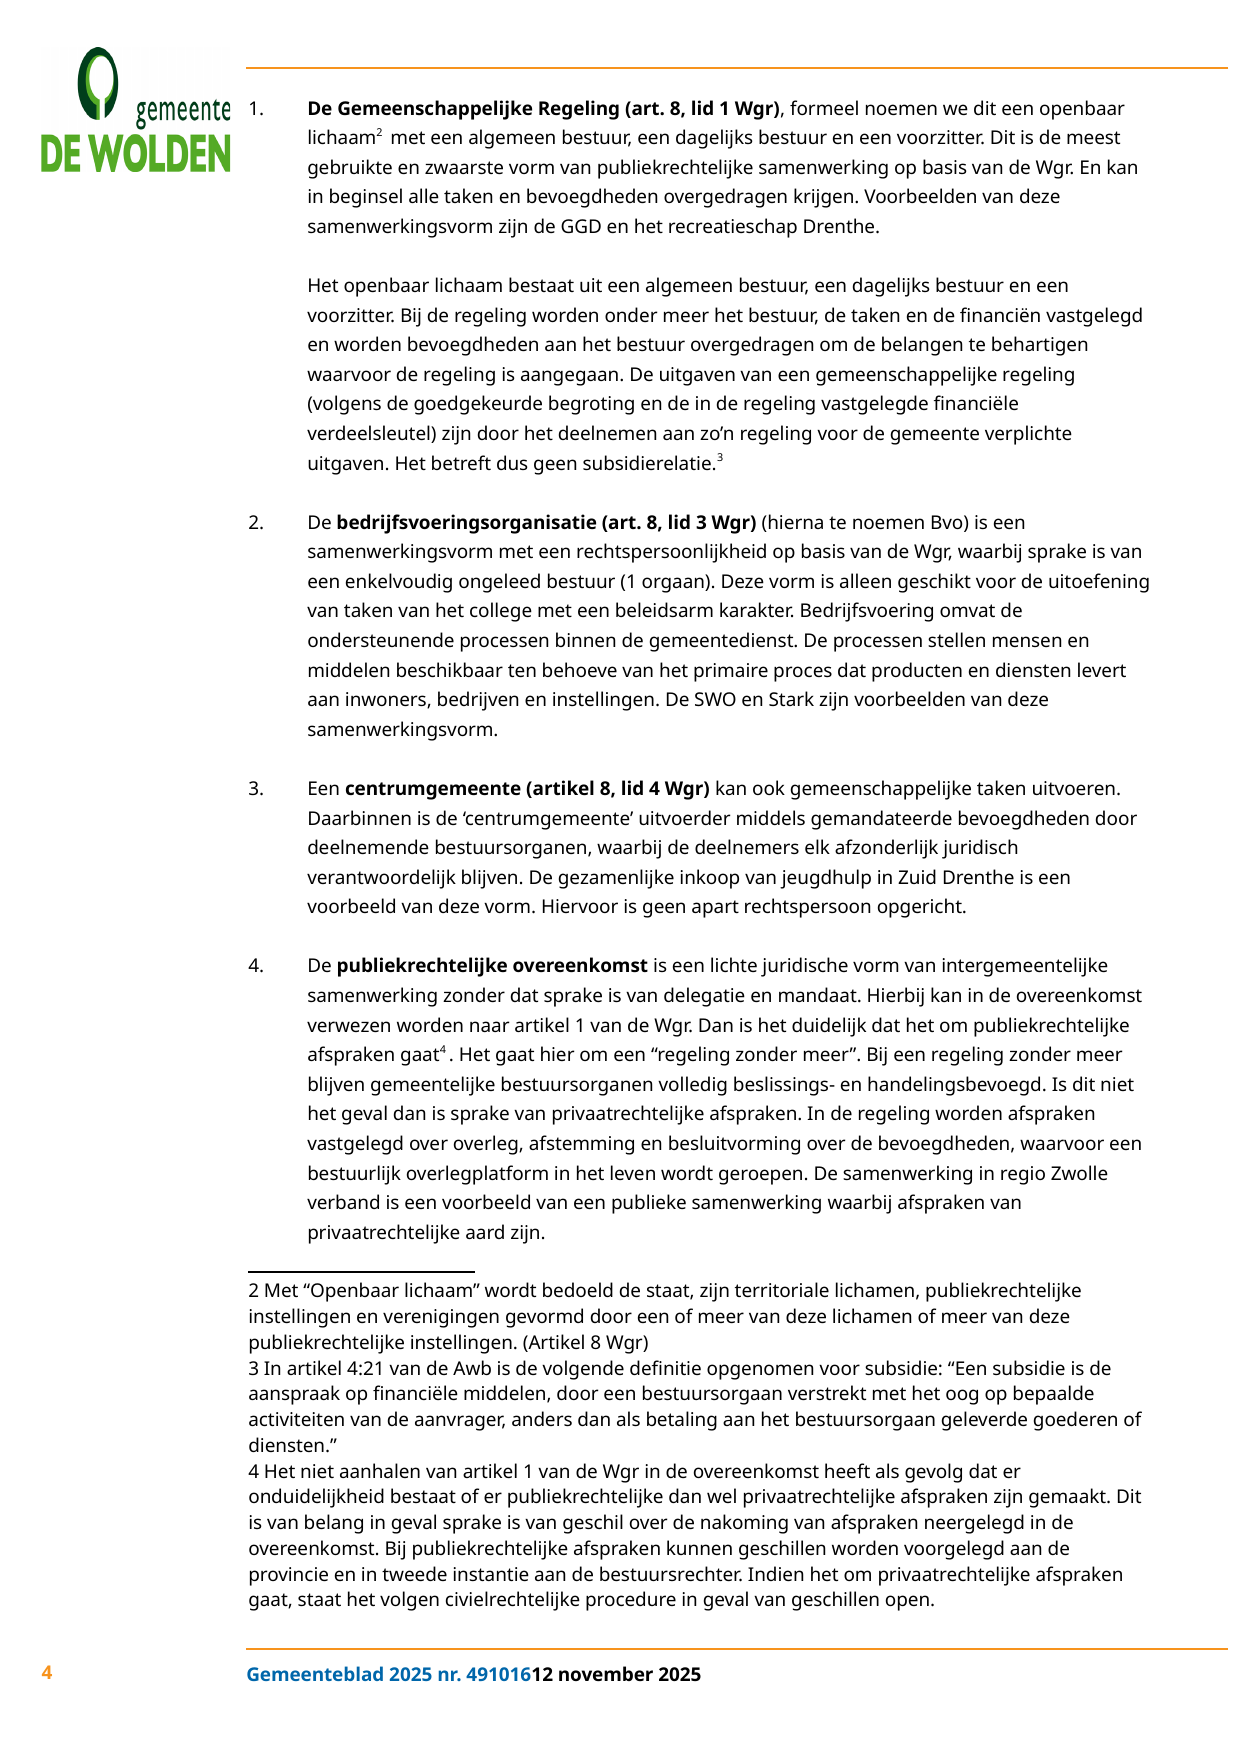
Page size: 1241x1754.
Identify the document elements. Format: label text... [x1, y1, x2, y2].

picture [41, 47, 231, 172]
list Het niet aanhalen van artikel 1 van de Wgr in de overeenkomst heeft als gevolg dat er onduidelijkheid bestaat of er publiekrechtelijke dan wel privaatrechtelijke afspraken zijn gemaakt. Dit is van belang in geval sprake is van geschil over de nakoming van afspraken neergelegd in de overeenkomst. Bij publiekrechtelijke afspraken kunnen geschillen worden voorgelegd aan de provincie en in tweede instantie aan de bestuursrechter. Indien het om privaatrechtelijke afspraken gaat, staat het volgen civielrechtelijke procedure in geval van geschillen open. [248, 1458, 1152, 1612]
list Met “Openbaar lichaam” wordt bedoeld de staat, zijn territoriale lichamen, publiekrechtelijke instellingen en verenigingen gevormd door een of meer van deze lichamen of meer van deze publiekrechtelijke instellingen. (Artikel 8 Wgr) [248, 1278, 1152, 1355]
list De bedrijfsvoeringsorganisatie (art. 8, lid 3 Wgr) (hierna te noemen Bvo) is een samenwerkingsvorm met een rechtspersoonlijkheid op basis van de Wgr, waarbij sprake is van een enkelvoudig ongeleed bestuur (1 orgaan). Deze vorm is alleen geschikt voor de uitoefening van taken van het college met een beleidsarm karakter. Bedrijfsvoering omvat de ondersteunende processen binnen de gemeentedienst. De processen stellen mensen en middelen beschikbaar ten behoeve van het primaire proces dat producten en diensten levert aan inwoners, bedrijven en instellingen. De SWO en Stark zijn voorbeelden van deze samenwerkingsvorm. [248, 509, 1152, 742]
list Een centrumgemeente (artikel 8, lid 4 Wgr) kan ook gemeenschappelijke taken uitvoeren. Daarbinnen is de ‘centrumgemeente’ uitvoerder middels gemandateerde bevoegdheden door deelnemende bestuursorganen, waarbij de deelnemers elk afzonderlijk juridisch verantwoordelijk blijven. De gezamenlijke inkoop van jeugdhulp in Zuid Drenthe is een voorbeeld van deze vorm. Hiervoor is geen apart rechtspersoon opgericht. [248, 775, 1152, 919]
list In artikel 4:21 van de Awb is de volgende definitie opgenomen voor subsidie: “Een subsidie is de aanspraak op financiële middelen, door een bestuursorgaan verstrekt met het oog op bepaalde activiteiten van de aanvrager, anders dan als betaling aan het bestuursorgaan geleverde goederen of diensten.” [248, 1355, 1152, 1458]
list De Gemeenschappelijke Regeling (art. 8, lid 1 Wgr), formeel noemen we dit een openbaar lichaam met een algemeen bestuur, een dagelijks bestuur en een voorzitter. Dit is de meest gebruikte en zwaarste vorm van publiekrechtelijke samenwerking op basis van de Wgr. En kan in beginsel alle taken en bevoegdheden overgedragen krijgen. Voorbeelden van deze samenwerkingsvorm zijn de GGD en het recreatieschap Drenthe. [248, 95, 1152, 239]
list De publiekrechtelijke overeenkomst is een lichte juridische vorm van intergemeentelijke samenwerking zonder dat sprake is van delegatie en mandaat. Hierbij kan in de overeenkomst verwezen worden naar artikel 1 van de Wgr. Dan is het duidelijk dat het om publiekrechtelijke afspraken gaat. Het gaat hier om een “regeling zonder meer”. Bij een regeling zonder meer blijven gemeentelijke bestuursorganen volledig beslissings- en handelingsbevoegd. Is dit niet het geval dan is sprake van privaatrechtelijke afspraken. In de regeling worden afspraken vastgelegd over overleg, afstemming en besluitvorming over de bevoegdheden, waarvoor een bestuurlijk overlegplatform in het leven wordt geroepen. De samenwerking in regio Zwolle verband is een voorbeeld van een publieke samenwerking waarbij afspraken van privaatrechtelijke aard zijn. [248, 953, 1152, 1245]
list Het openbaar lichaam bestaat uit een algemeen bestuur, een dagelijks bestuur en een voorzitter. Bij de regeling worden onder meer het bestuur, de taken en de financiën vastgelegd en worden bevoegdheden aan het bestuur overgedragen om de belangen te behartigen waarvoor de regeling is aangegaan. De uitgaven van een gemeenschappelijke regeling (volgens de goedgekeurde begroting en de in de regeling vastgelegde financiële verdeelsleutel) zijn door het deelnemen aan zo’n regeling voor de gemeente verplichte uitgaven. Het betreft dus geen subsidierelatie. [248, 272, 1152, 476]
